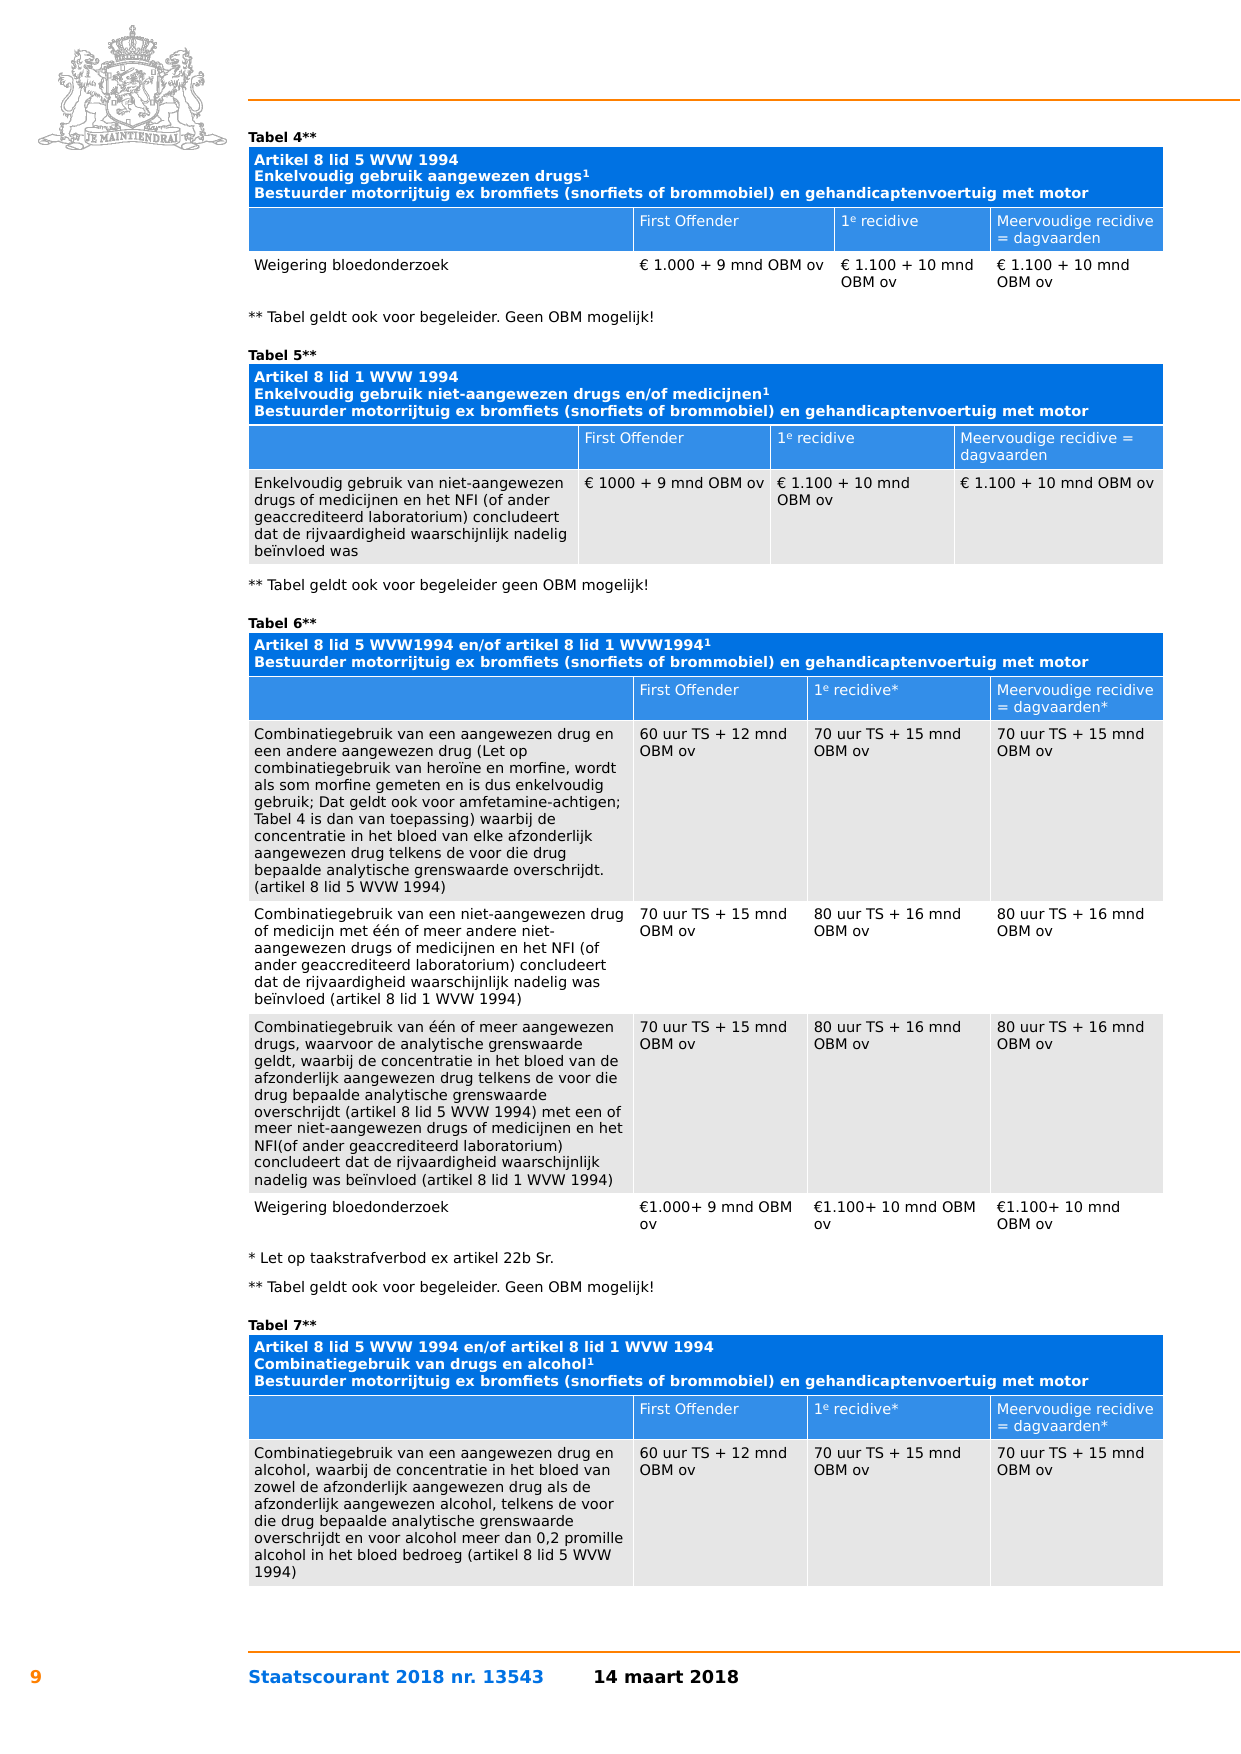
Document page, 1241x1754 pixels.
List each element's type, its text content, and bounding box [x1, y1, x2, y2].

table_cell 80 uur TS + 16 mnd OBM ov [808, 902, 990, 1013]
table_header Tabel 4** [248, 130, 1163, 146]
table_cell 1e recidive [835, 208, 990, 251]
table_cell First Offender [634, 1396, 807, 1439]
table_cell ** Tabel geldt ook voor begeleider. Geen OBM mogelijk! [248, 297, 1163, 326]
table_cell 60 uur TS + 12 mnd OBM ov [634, 1440, 807, 1586]
table_cell Meervoudige recidive = dagvaarden [991, 208, 1163, 251]
table_cell [249, 677, 633, 720]
table_cell [249, 426, 578, 469]
table_cell Artikel 8 lid 5 WVW 1994 en/of artikel 8 lid 1 WVW 1994 Combinatiegebruik van drugs en alcohol1 Bestuurder motorrijtuig ex bromfiets (snorfiets of brommobiel) en gehandicaptenvoertuig met motor [249, 1335, 1163, 1395]
table_cell * Let op taakstrafverbod ex artikel 22b Sr. ** Tabel geldt ook voor begeleider. Geen OBM mogelijk! [248, 1239, 1163, 1296]
table_cell Weigering bloedonderzoek [249, 1194, 633, 1237]
table_cell 1e recidive* [808, 1396, 990, 1439]
table_cell 80 uur TS + 16 mnd OBM ov [808, 1014, 990, 1193]
table_cell € 1.100 + 10 mnd OBM ov [991, 253, 1163, 296]
table_cell 60 uur TS + 12 mnd OBM ov [634, 721, 807, 901]
table_cell 70 uur TS + 15 mnd OBM ov [991, 1440, 1163, 1586]
table_header Tabel 7** [248, 1318, 1163, 1333]
table_cell [249, 208, 633, 251]
table_cell First Offender [634, 677, 807, 720]
table_cell €1.000+ 9 mnd OBM ov [634, 1194, 807, 1237]
table_cell Artikel 8 lid 5 WVW1994 en/of artikel 8 lid 1 WVW19941 Bestuurder motorrijtuig ex bromfiets (snorfiets of brommobiel) en gehandicaptenvoertuig met motor [249, 633, 1163, 676]
table_cell ** Tabel geldt ook voor begeleider geen OBM mogelijk! [248, 565, 1163, 594]
table_cell € 1.100 + 10 mnd OBM ov [771, 470, 954, 564]
table_cell 1e recidive* [808, 677, 990, 720]
table_cell [249, 1396, 633, 1439]
table_cell € 1.100 + 10 mnd OBM ov [955, 470, 1163, 564]
table_cell € 1000 + 9 mnd OBM ov [579, 470, 770, 564]
table_cell € 1.100 + 10 mnd OBM ov [835, 253, 990, 296]
table_cell First Offender [634, 208, 834, 251]
table_cell 80 uur TS + 16 mnd OBM ov [991, 902, 1163, 1013]
table_cell €1.100+ 10 mnd OBM ov [808, 1194, 990, 1237]
table_cell Artikel 8 lid 1 WVW 1994 Enkelvoudig gebruik niet-aangewezen drugs en/of medicijnen1 Bestuurder motorrijtuig ex bromfiets (snorfiets of brommobiel) en gehandicaptenvoertuig met motor [249, 364, 1163, 424]
table_cell Combinatiegebruik van een niet-aangewezen drug of medicijn met één of meer andere niet-aangewezen drugs of medicijnen en het NFI (of ander geaccrediteerd laboratorium) concludeert dat de rijvaardigheid waarschijnlijk nadelig was beïnvloed (artikel 8 lid 1 WVW 1994) [249, 902, 633, 1013]
table_cell € 1.000 + 9 mnd OBM ov [634, 253, 834, 296]
table_cell Meervoudige recidive = dagvaarden* [991, 1396, 1163, 1439]
picture [38, 25, 227, 150]
table_cell Weigering bloedonderzoek [249, 253, 633, 296]
table_cell Artikel 8 lid 5 WVW 1994 Enkelvoudig gebruik aangewezen drugs1 Bestuurder motorrijtuig ex bromfiets (snorfiets of brommobiel) en gehandicaptenvoertuig met motor [249, 147, 1163, 207]
table_header Tabel 6** [248, 616, 1163, 632]
table_cell Enkelvoudig gebruik van niet-aangewezen drugs of medicijnen en het NFI (of ander geaccrediteerd laboratorium) concludeert dat de rijvaardigheid waarschijnlijk nadelig beïnvloed was [249, 470, 578, 564]
table_cell 70 uur TS + 15 mnd OBM ov [808, 1440, 990, 1586]
table_cell €1.100+ 10 mnd OBM ov [991, 1194, 1163, 1237]
table_cell Combinatiegebruik van één of meer aangewezen drugs, waarvoor de analytische grenswaarde geldt, waarbij de concentratie in het bloed van de afzonderlijk aangewezen drug telkens de voor die drug bepaalde analytische grenswaarde overschrijdt (artikel 8 lid 5 WVW 1994) met een of meer niet-aangewezen drugs of medicijnen en het NFI(of ander geaccrediteerd laboratorium) concludeert dat de rijvaardigheid waarschijnlijk nadelig was beïnvloed (artikel 8 lid 1 WVW 1994) [249, 1014, 633, 1193]
table_cell Combinatiegebruik van een aangewezen drug en alcohol, waarbij de concentratie in het bloed van zowel de afzonderlijk aangewezen drug als de afzonderlijk aangewezen alcohol, telkens de voor die drug bepaalde analytische grenswaarde overschrijdt en voor alcohol meer dan 0,2 promille alcohol in het bloed bedroeg (artikel 8 lid 5 WVW 1994) [249, 1440, 633, 1586]
table_cell 70 uur TS + 15 mnd OBM ov [634, 1014, 807, 1193]
table_cell Meervoudige recidive = dagvaarden [955, 426, 1163, 469]
table_header Tabel 5** [248, 348, 1163, 363]
table_cell 70 uur TS + 15 mnd OBM ov [634, 902, 807, 1013]
table_cell Combinatiegebruik van een aangewezen drug en een andere aangewezen drug (Let op combinatiegebruik van heroïne en morfine, wordt als som morfine gemeten en is dus enkelvoudig gebruik; Dat geldt ook voor amfetamine-achtigen; Tabel 4 is dan van toepassing) waarbij de concentratie in het bloed van elke afzonderlijk aangewezen drug telkens de voor die drug bepaalde analytische grenswaarde overschrijdt. (artikel 8 lid 5 WVW 1994) [249, 721, 633, 901]
table_cell First Offender [579, 426, 770, 469]
table_cell 1e recidive [771, 426, 954, 469]
table_cell Meervoudige recidive = dagvaarden* [991, 677, 1163, 720]
table_cell 80 uur TS + 16 mnd OBM ov [991, 1014, 1163, 1193]
table_cell 70 uur TS + 15 mnd OBM ov [808, 721, 990, 901]
table_cell 70 uur TS + 15 mnd OBM ov [991, 721, 1163, 901]
